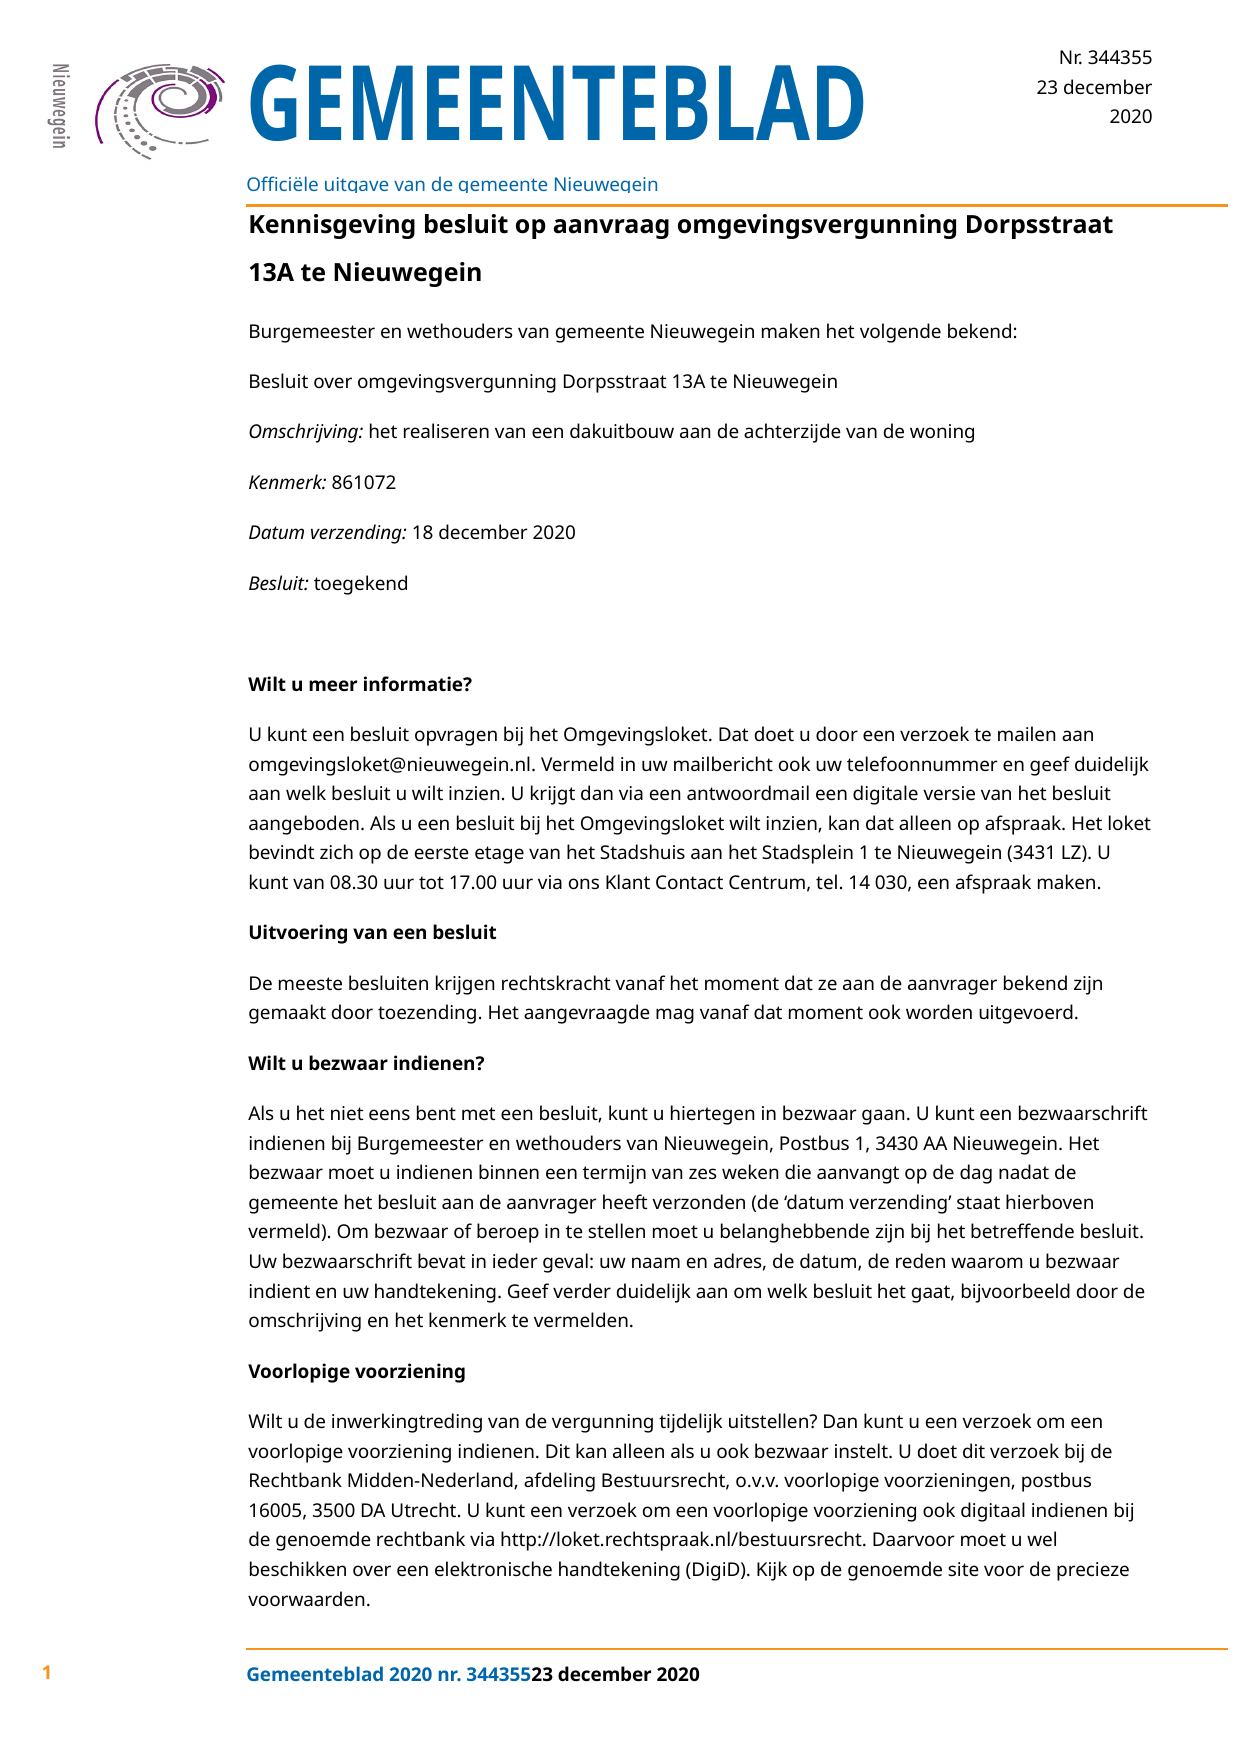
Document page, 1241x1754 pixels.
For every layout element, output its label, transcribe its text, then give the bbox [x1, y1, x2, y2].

text Uitvoering van een besluit [248, 919, 1152, 945]
text Kennisgeving besluit op aanvraag omgevingsvergunning Dorpsstraat 13A te Nieuwegein [248, 207, 1152, 288]
text Besluit over omgevingsvergunning Dorpsstraat 13A te Nieuwegein [248, 368, 1152, 394]
text Wilt u bezwaar indienen? [248, 1050, 1152, 1076]
text Wilt u meer informatie? [248, 671, 1152, 697]
text Wilt u de inwerkingtreding van de vergunning tijdelijk uitstellen? Dan kunt u een verzoek om een voorlopige voorziening indienen. Dit kan alleen als u ook bezwaar instelt. U doet dit verzoek bij de Rechtbank Midden-Nederland, afdeling Bestuursrecht, o.v.v. voorlopige voorzieningen, postbus 16005, 3500 DA Utrecht. U kunt een verzoek om een voorlopige voorziening ook digitaal indienen bij de genoemde rechtbank via http://loket.rechtspraak.nl/bestuursrecht. Daarvoor moet u wel beschikken over een elektronische handtekening (DigiD). Kijk op de genoemde site voor de precieze voorwaarden. [248, 1408, 1152, 1612]
text U kunt een besluit opvragen bij het Omgevingsloket. Dat doet u door een verzoek te mailen aan omgevingsloket@nieuwegein.nl. Vermeld in uw mailbericht ook uw telefoonnummer en geef duidelijk aan welk besluit u wilt inzien. U krijgt dan via een antwoordmail een digitale versie van het besluit aangeboden. Als u een besluit bij het Omgevingsloket wilt inzien, kan dat alleen op afspraak. Het loket bevindt zich op de eerste etage van het Stadshuis aan het Stadsplein 1 te Nieuwegein (3431 LZ). U kunt van 08.30 uur tot 17.00 uur via ons Klant Contact Centrum, tel. 14 030, een afspraak maken. [248, 721, 1152, 895]
text De meeste besluiten krijgen rechtskracht vanaf het moment dat ze aan de aanvrager bekend zijn gemaakt door toezending. Het aangevraagde mag vanaf dat moment ook worden uitgevoerd. [248, 970, 1152, 1025]
text Burgemeester en wethouders van gemeente Nieuwegein maken het volgende bekend: [248, 318, 1152, 344]
picture [41, 47, 231, 172]
text Datum verzending: 18 december 2020 [248, 519, 1152, 545]
text Voorlopige voorziening [248, 1358, 1152, 1384]
text Als u het niet eens bent met een besluit, kunt u hiertegen in bezwaar gaan. U kunt een bezwaarschrift indienen bij Burgemeester en wethouders van Nieuwegein, Postbus 1, 3430 AA Nieuwegein. Het bezwaar moet u indienen binnen een termijn van zes weken die aanvangt op de dag nadat de gemeente het besluit aan de aanvrager heeft verzonden (de ‘datum verzending’ staat hierboven vermeld). Om bezwaar of beroep in te stellen moet u belanghebbende zijn bij het betreffende besluit. Uw bezwaarschrift bevat in ieder geval: uw naam en adres, de datum, de reden waarom u bezwaar indient en uw handtekening. Geef verder duidelijk aan om welk besluit het gaat, bijvoorbeeld door de omschrijving en het kenmerk te vermelden. [248, 1100, 1152, 1333]
text Omschrijving: het realiseren van een dakuitbouw aan de achterzijde van de woning [248, 419, 1152, 444]
text Kenmerk: 861072 [248, 469, 1152, 495]
text Besluit: toegekend [248, 570, 1152, 596]
